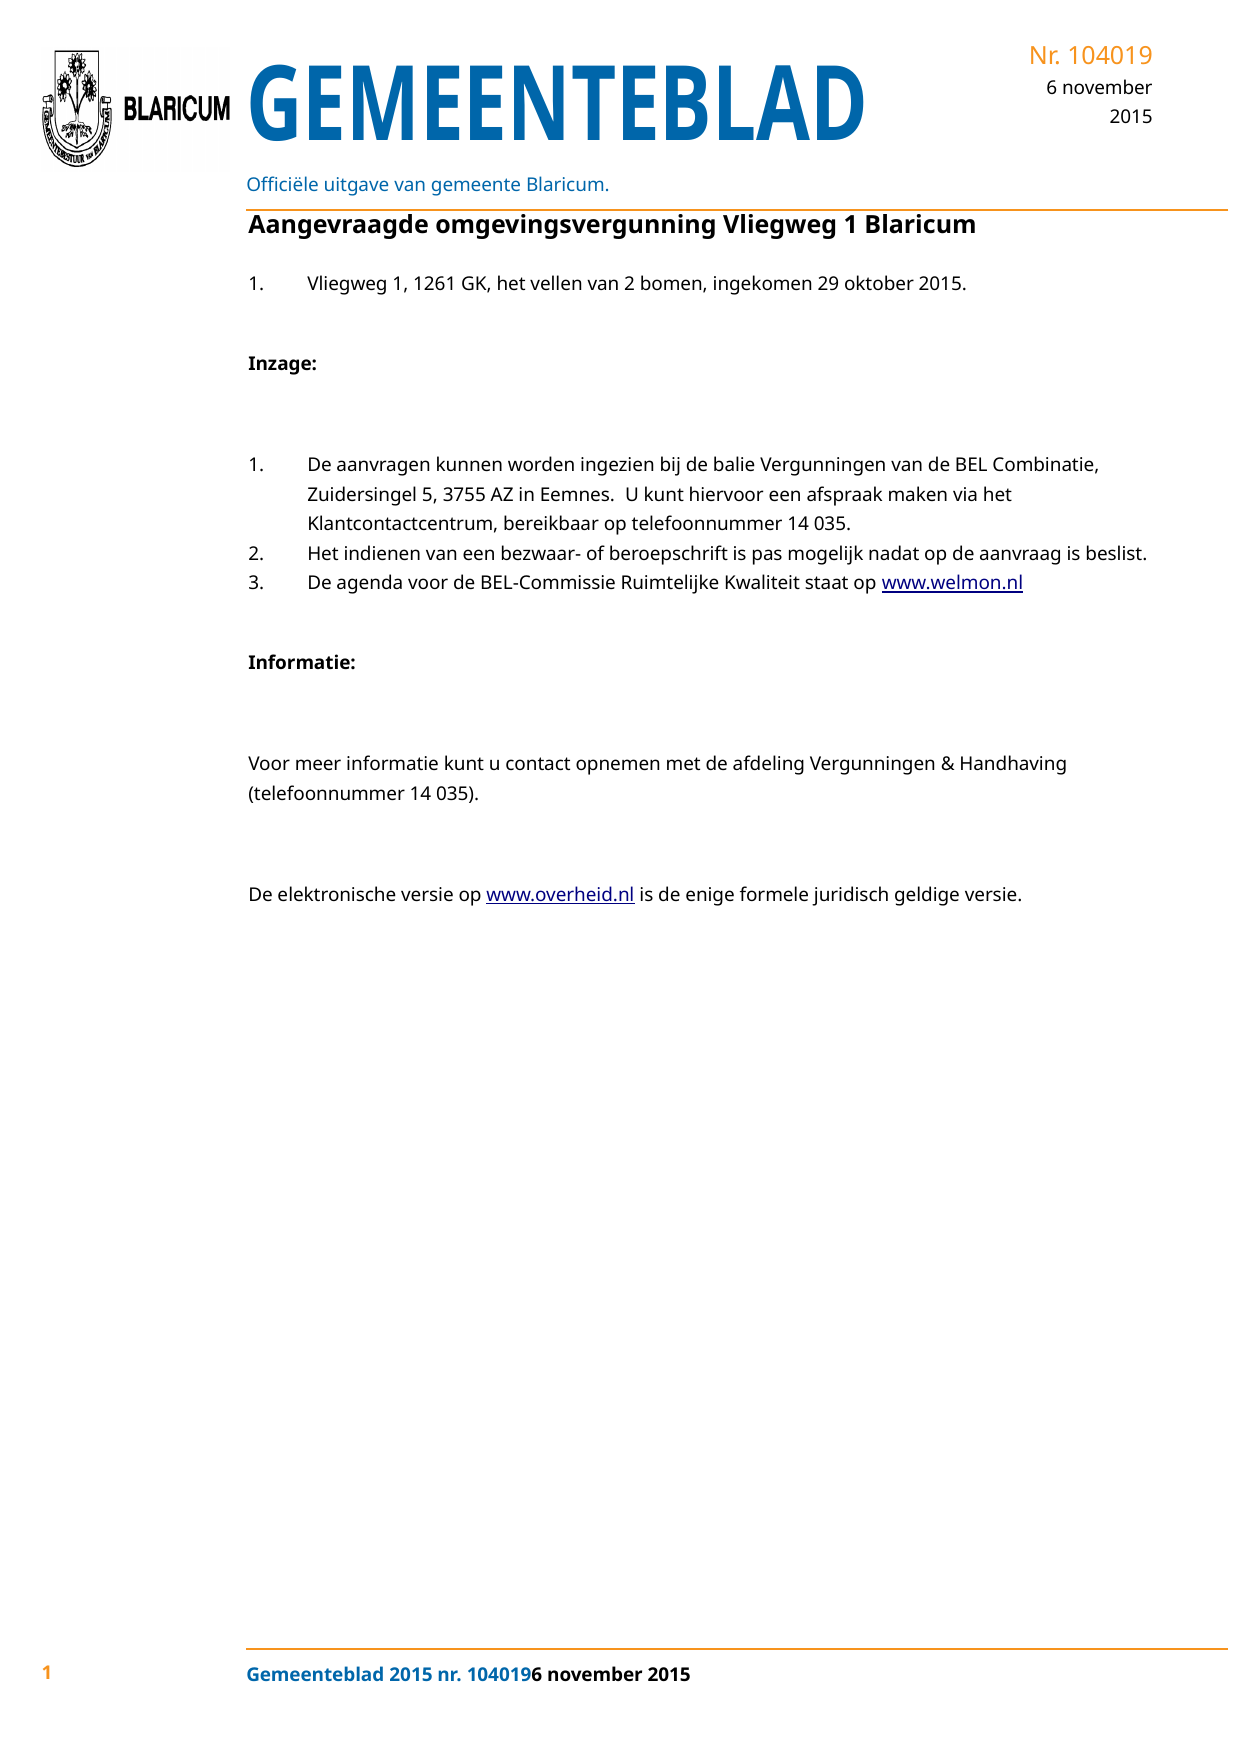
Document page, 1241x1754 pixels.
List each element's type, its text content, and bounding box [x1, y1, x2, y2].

text Voor meer informatie kunt u contact opnemen met de afdeling Vergunningen & Handhaving (telefoonnummer 14 035). [248, 750, 1152, 806]
list Vliegweg 1, 1261 GK, het vellen van 2 bomen, ingekomen 29 oktober 2015. [248, 270, 1152, 296]
list Het indienen van een bezwaar- of beroepschrift is pas mogelijk nadat op de aanvraag is beslist. [248, 540, 1152, 566]
text De elektronische versie op www.overheid.nl is de enige formele juridisch geldige versie. [248, 881, 1152, 906]
list De agenda voor de BEL-Commissie Ruimtelijke Kwaliteit staat op www.welmon.nl [248, 569, 1152, 595]
list De aanvragen kunnen worden ingezien bij de balie Vergunningen van de BEL Combinatie, Zuidersingel 5, 3755 AZ in Eemnes. U kunt hiervoor een afspraak maken via het Klantcontactcentrum, bereikbaar op telefoonnummer 14 035. [248, 451, 1152, 536]
text Informatie: [248, 649, 1152, 675]
text Inzage: [248, 350, 1152, 376]
picture [41, 47, 231, 172]
text Aangevraagde omgevingsvergunning Vliegweg 1 Blaricum [248, 211, 1152, 241]
